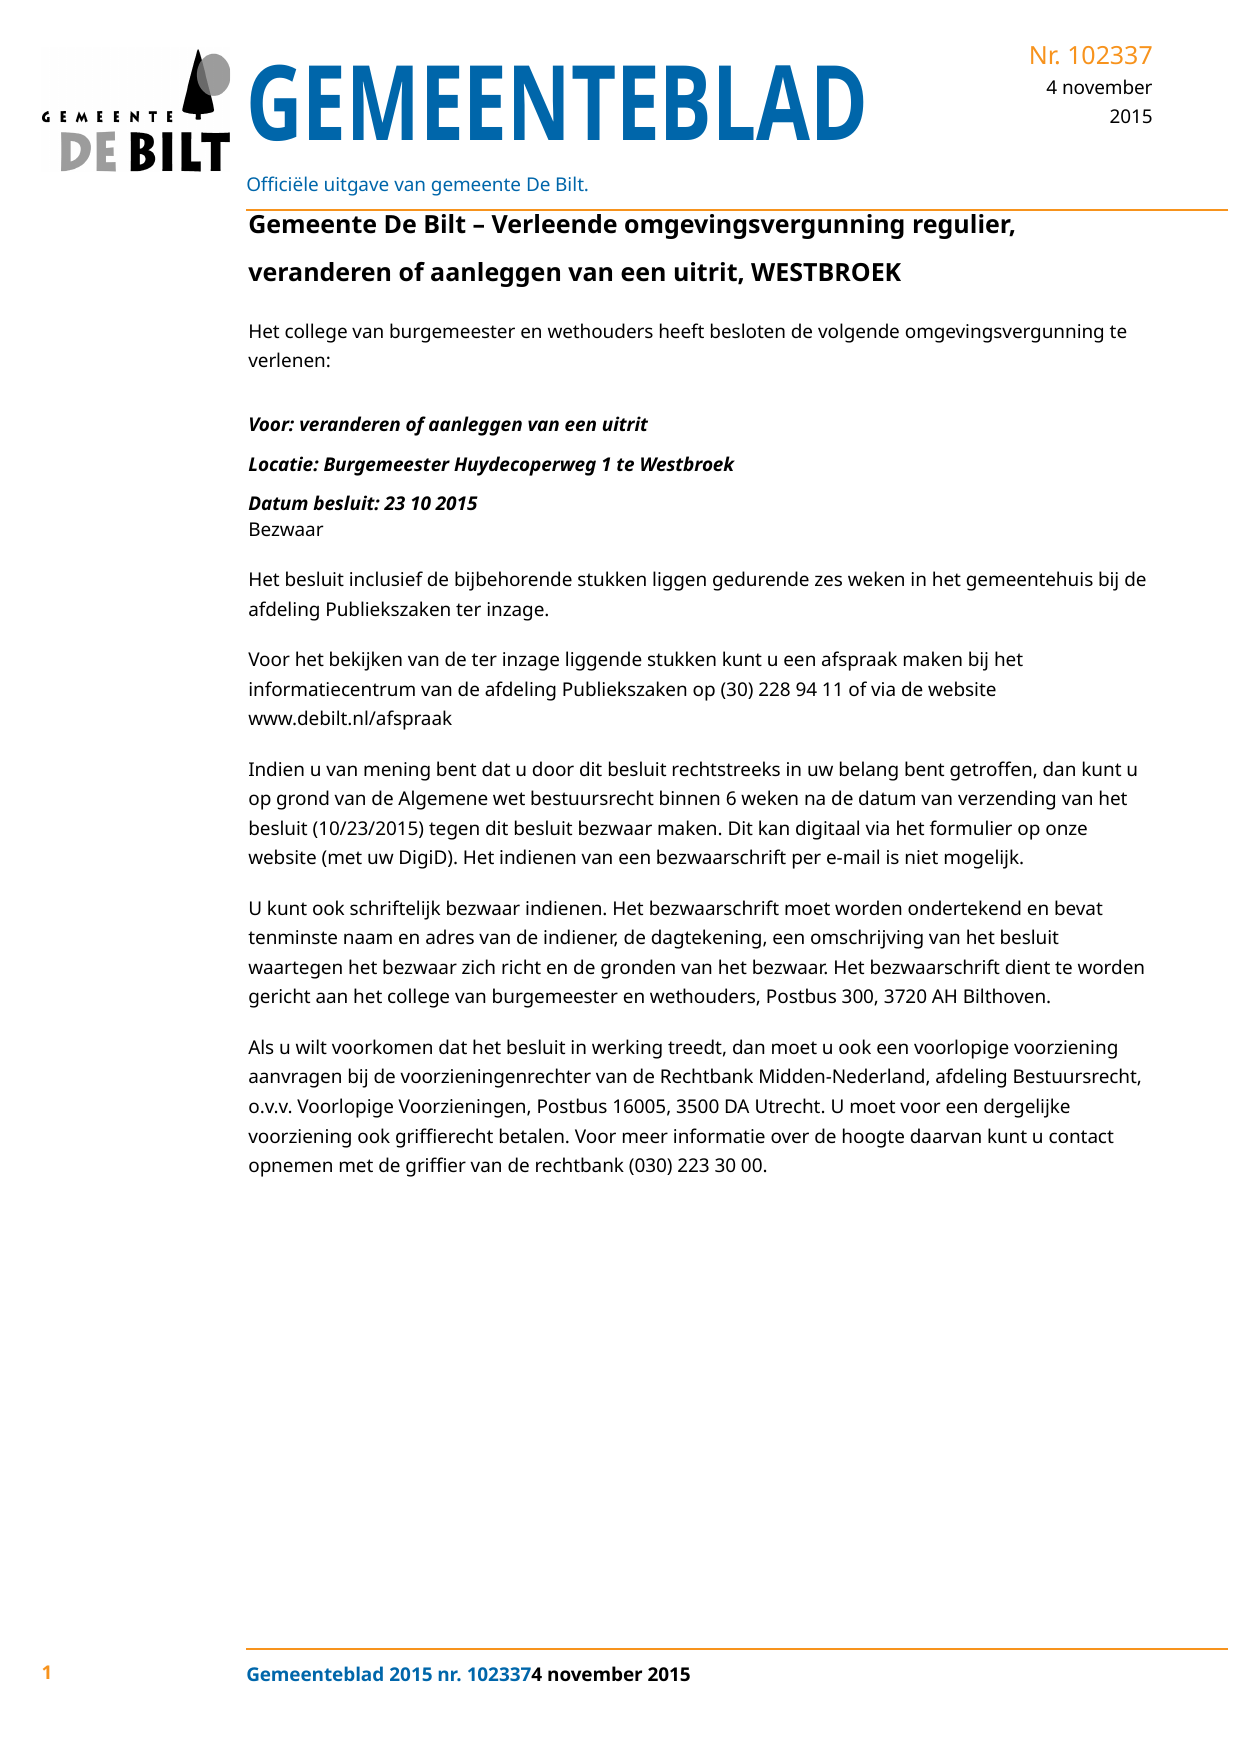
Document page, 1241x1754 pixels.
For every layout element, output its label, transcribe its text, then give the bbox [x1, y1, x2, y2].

text Het besluit inclusief de bijbehorende stukken liggen gedurende zes weken in het gemeentehuis bij de afdeling Publiekszaken ter inzage. [248, 566, 1152, 621]
text Het college van burgemeester en wethouders heeft besloten de volgende omgevingsvergunning te verlenen: [248, 318, 1152, 373]
text Gemeente De Bilt – Verleende omgevingsvergunning regulier, veranderen of aanleggen van een uitrit, WESTBROEK [248, 211, 1152, 288]
text Locatie: Burgemeester Huydecoperweg 1 te Westbroek [248, 451, 1152, 476]
text Bezwaar [248, 516, 1152, 541]
picture [41, 47, 231, 172]
text Indien u van mening bent dat u door dit besluit rechtstreeks in uw belang bent getroffen, dan kunt u op grond van de Algemene wet bestuursrecht binnen 6 weken na de datum van verzending van het besluit (10/23/2015) tegen dit besluit bezwaar maken. Dit kan digitaal via het formulier op onze website (met uw DigiD). Het indienen van een bezwaarschrift per e-mail is niet mogelijk. [248, 756, 1152, 870]
text U kunt ook schriftelijk bezwaar indienen. Het bezwaarschrift moet worden ondertekend en bevat tenminste naam en adres van de indiener, de dagtekening, een omschrijving van het besluit waartegen het bezwaar zich richt en de gronden van het bezwaar. Het bezwaarschrift dient te worden gericht aan het college van burgemeester en wethouders, Postbus 300, 3720 AH Bilthoven. [248, 895, 1152, 1009]
text Voor het bekijken van de ter inzage liggende stukken kunt u een afspraak maken bij het informatiecentrum van de afdeling Publiekszaken op (30) 228 94 11 of via de website www.debilt.nl/afspraak [248, 646, 1152, 731]
text Datum besluit: 23 10 2015 [248, 490, 1152, 516]
text Als u wilt voorkomen dat het besluit in werking treedt, dan moet u ook een voorlopige voorziening aanvragen bij de voorzieningenrechter van de Rechtbank Midden-Nederland, afdeling Bestuursrecht, o.v.v. Voorlopige Voorzieningen, Postbus 16005, 3500 DA Utrecht. U moet voor een dergelijke voorziening ook griffierecht betalen. Voor meer informatie over de hoogte daarvan kunt u contact opnemen met de griffier van de rechtbank (030) 223 30 00. [248, 1034, 1152, 1178]
text Voor: veranderen of aanleggen van een uitrit [248, 411, 1152, 437]
